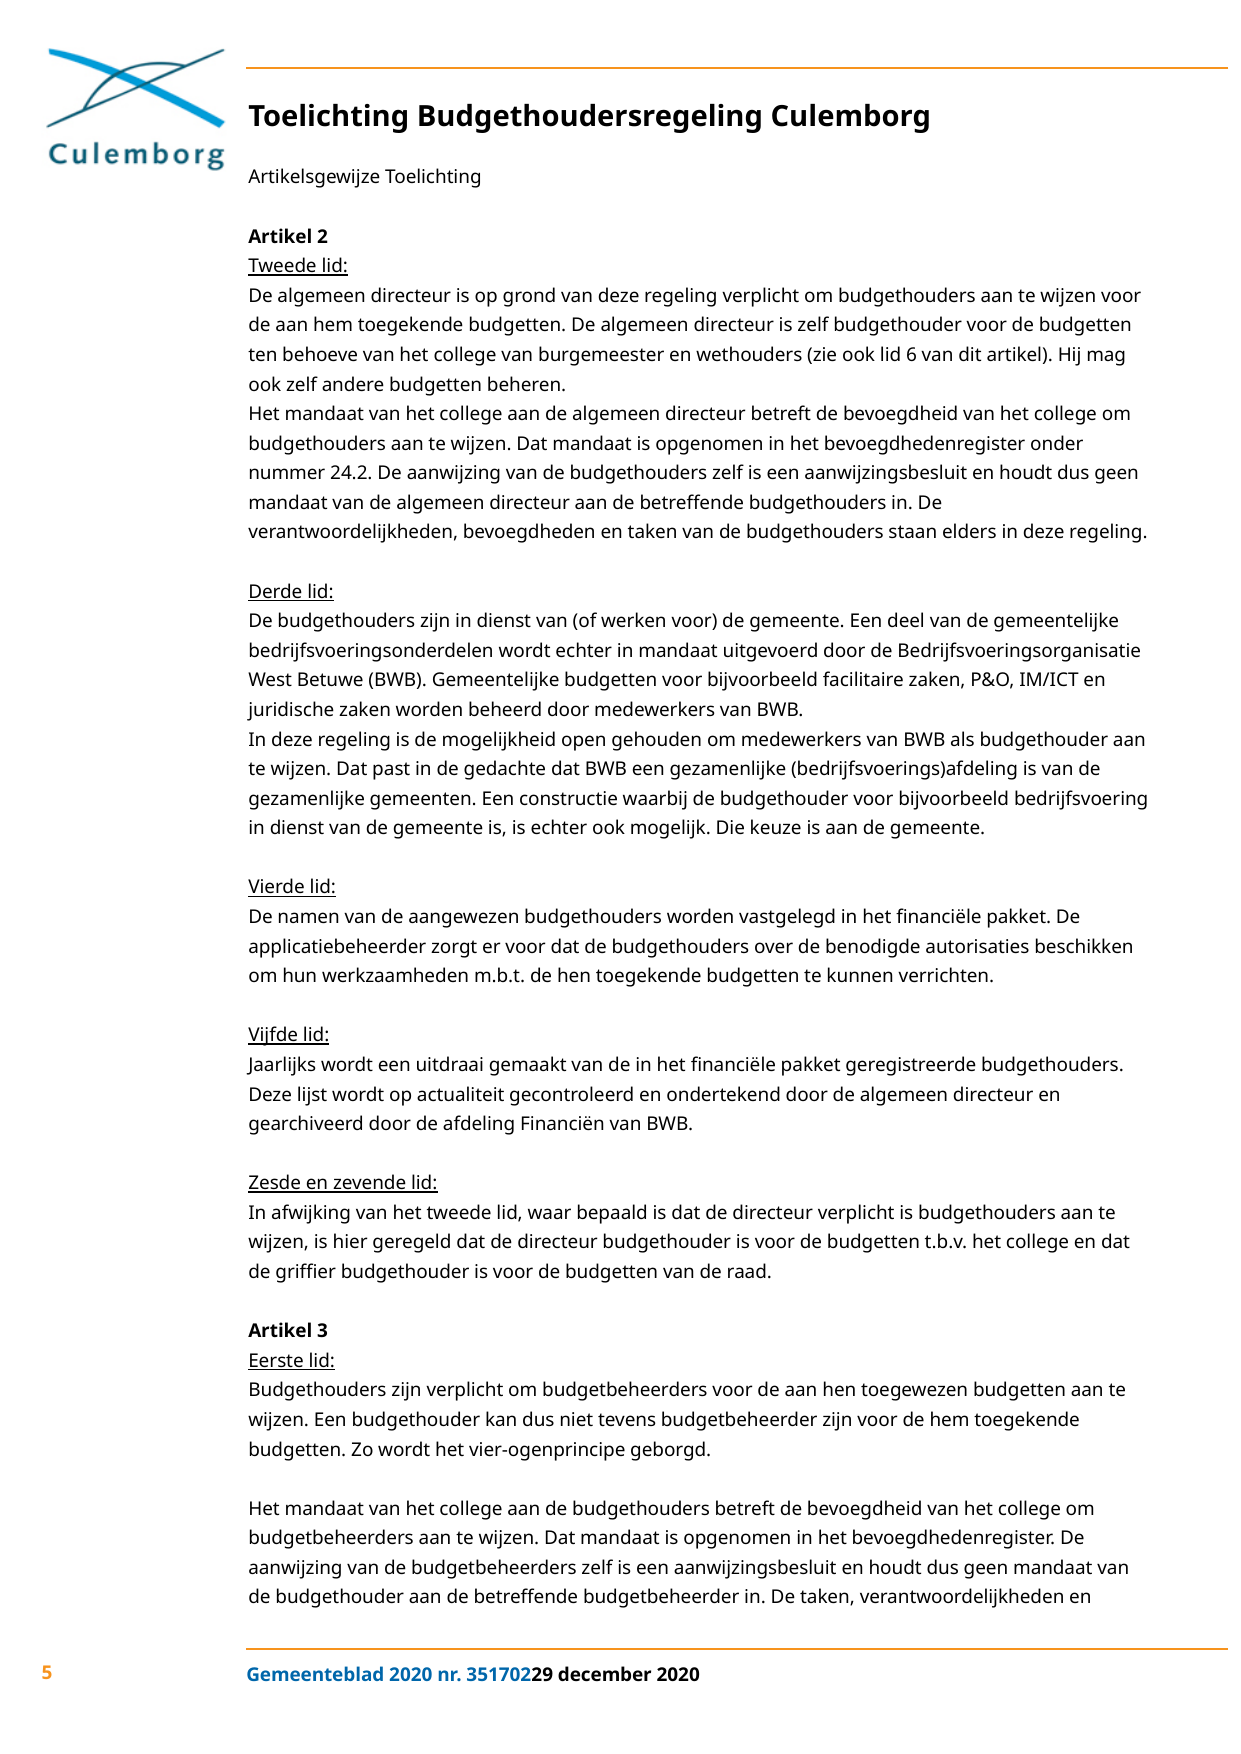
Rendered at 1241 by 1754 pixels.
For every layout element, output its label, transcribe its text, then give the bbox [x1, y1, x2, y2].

text Eerste lid: [248, 1347, 1152, 1373]
text De namen van de aangewezen budgethouders worden vastgelegd in het financiële pakket. De applicatiebeheerder zorgt er voor dat de budgethouders over de benodigde autorisaties beschikken om hun werkzaamheden m.b.t. de hen toegekende budgetten te kunnen verrichten. [248, 903, 1152, 988]
text Derde lid: [248, 578, 1152, 603]
text In deze regeling is de mogelijkheid open gehouden om medewerkers van BWB als budgethouder aan te wijzen. Dat past in de gedachte dat BWB een gezamenlijke (bedrijfsvoerings)afdeling is van de gezamenlijke gemeenten. Een constructie waarbij de budgethouder voor bijvoorbeeld bedrijfsvoering in dienst van de gemeente is, is echter ook mogelijk. Die keuze is aan de gemeente. [248, 726, 1152, 840]
text In afwijking van het tweede lid, waar bepaald is dat de directeur verplicht is budgethouders aan te wijzen, is hier geregeld dat de directeur budgethouder is voor de budgetten t.b.v. het college en dat de griffier budgethouder is voor de budgetten van de raad. [248, 1199, 1152, 1284]
text Tweede lid: [248, 252, 1152, 278]
text Het mandaat van het college aan de algemeen directeur betreft de bevoegdheid van het college om budgethouders aan te wijzen. Dat mandaat is opgenomen in het bevoegdhedenregister onder nummer 24.2. De aanwijzing van de budgethouders zelf is een aanwijzingsbesluit en houdt dus geen mandaat van de algemeen directeur aan de betreffende budgethouders in. De verantwoordelijkheden, bevoegdheden en taken van de budgethouders staan elders in deze regeling. [248, 400, 1152, 544]
text Jaarlijks wordt een uitdraai gemaakt van de in het financiële pakket geregistreerde budgethouders. Deze lijst wordt op actualiteit gecontroleerd en ondertekend door de algemeen directeur en gearchiveerd door de afdeling Financiën van BWB. [248, 1051, 1152, 1136]
text Artikelsgewijze Toelichting [248, 164, 1152, 189]
text Vierde lid: [248, 874, 1152, 899]
text De budgethouders zijn in dienst van (of werken voor) de gemeente. Een deel van de gemeentelijke bedrijfsvoeringsonderdelen wordt echter in mandaat uitgevoerd door de Bedrijfsvoeringsorganisatie West Betuwe (BWB). Gemeentelijke budgetten voor bijvoorbeeld facilitaire zaken, P&O, IM/ICT en juridische zaken worden beheerd door medewerkers van BWB. [248, 607, 1152, 722]
text De algemeen directeur is op grond van deze regeling verplicht om budgethouders aan te wijzen voor de aan hem toegekende budgetten. De algemeen directeur is zelf budgethouder voor de budgetten ten behoeve van het college van burgemeester en wethouders (zie ook lid 6 van dit artikel). Hij mag ook zelf andere budgetten beheren. [248, 282, 1152, 396]
text Budgethouders zijn verplicht om budgetbeheerders voor de aan hen toegewezen budgetten aan te wijzen. Een budgethouder kan dus niet tevens budgetbeheerder zijn voor de hem toegekende budgetten. Zo wordt het vier-ogenprincipe geborgd. [248, 1377, 1152, 1461]
text Toelichting Budgethoudersregeling Culemborg [248, 95, 1152, 134]
text Artikel 3 [248, 1317, 1152, 1343]
text Het mandaat van het college aan de budgethouders betreft de bevoegdheid van het college om budgetbeheerders aan te wijzen. Dat mandaat is opgenomen in het bevoegdhedenregister. De aanwijzing van de budgetbeheerders zelf is een aanwijzingsbesluit en houdt dus geen mandaat van de budgethouder aan de betreffende budgetbeheerder in. De taken, verantwoordelijkheden en [248, 1495, 1152, 1609]
text Artikel 2 [248, 223, 1152, 248]
text Vijfde lid: [248, 1022, 1152, 1047]
text Zesde en zevende lid: [248, 1169, 1152, 1195]
picture [41, 47, 231, 172]
